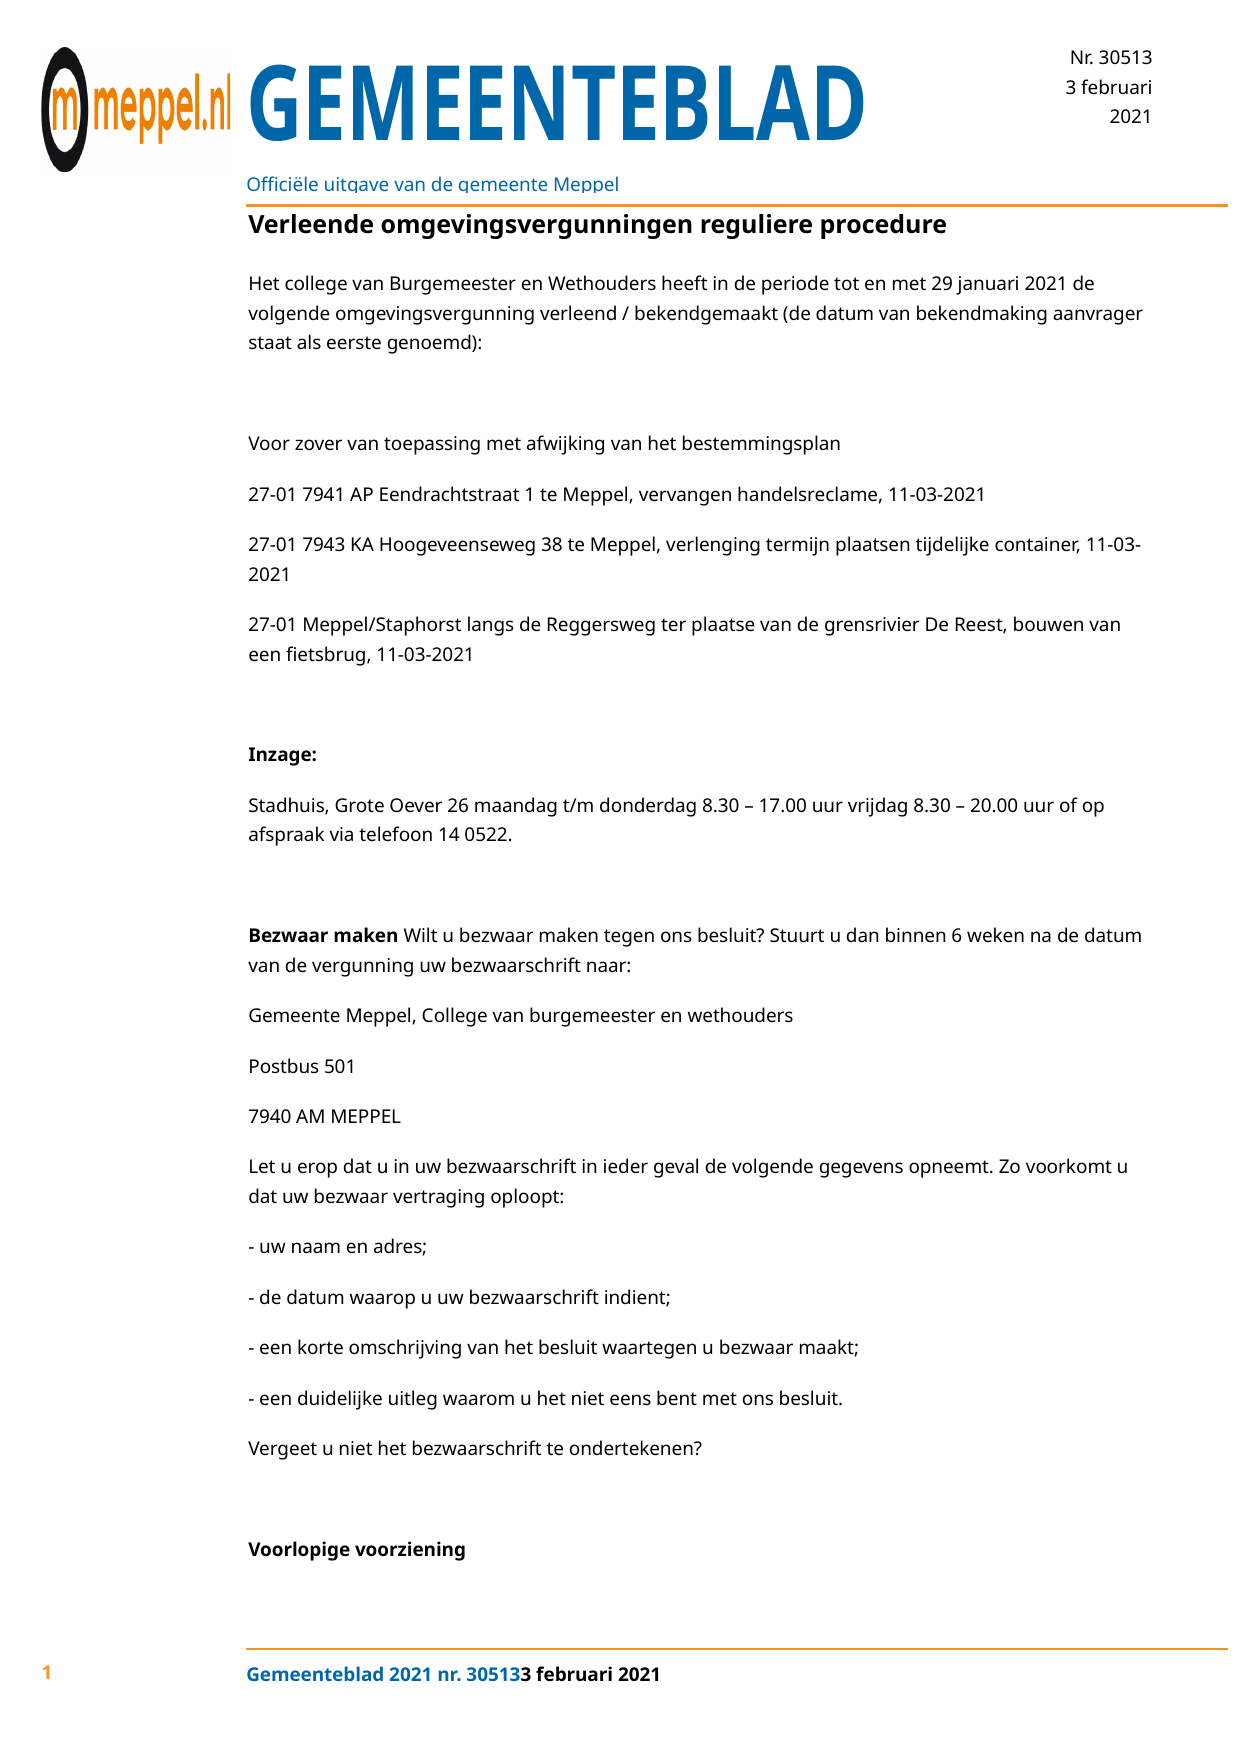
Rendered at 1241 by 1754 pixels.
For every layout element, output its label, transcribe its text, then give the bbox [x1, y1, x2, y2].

text Voor zover van toepassing met afwijking van het bestemmingsplan [248, 430, 1152, 456]
text 27-01 7941 AP Eendrachtstraat 1 te Meppel, vervangen handelsreclame, 11-03-2021 [248, 481, 1152, 506]
text Inzage: [248, 742, 1152, 767]
text 27-01 Meppel/Staphorst langs de Reggersweg ter plaatse van de grensrivier De Reest, bouwen van een fietsbrug, 11-03-2021 [248, 611, 1152, 666]
text 7940 AM MEPPEL [248, 1103, 1152, 1129]
text - de datum waarop u uw bezwaarschrift indient; [248, 1284, 1152, 1310]
text 27-01 7943 KA Hoogeveenseweg 38 te Meppel, verlenging termijn plaatsen tijdelijke container, 11-03-2021 [248, 531, 1152, 586]
text Stadhuis, Grote Oever 26 maandag t/m donderdag 8.30 – 17.00 uur vrijdag 8.30 – 20.00 uur of op afspraak via telefoon 14 0522. [248, 792, 1152, 847]
text Verleende omgevingsvergunningen reguliere procedure [248, 207, 1152, 241]
text - een korte omschrijving van het besluit waartegen u bezwaar maakt; [248, 1334, 1152, 1360]
picture [41, 47, 231, 172]
text - uw naam en adres; [248, 1234, 1152, 1259]
text Postbus 501 [248, 1053, 1152, 1078]
text - een duidelijke uitleg waarom u het niet eens bent met ons besluit. [248, 1385, 1152, 1411]
text Het college van Burgemeester en Wethouders heeft in de periode tot en met 29 januari 2021 de volgende omgevingsvergunning verleend / bekendgemaakt (de datum van bekendmaking aanvrager staat als eerste genoemd): [248, 270, 1152, 355]
text Gemeente Meppel, College van burgemeester en wethouders [248, 1002, 1152, 1028]
text Let u erop dat u in uw bezwaarschrift in ieder geval de volgende gegevens opneemt. Zo voorkomt u dat uw bezwaar vertraging oploopt: [248, 1154, 1152, 1209]
text Vergeet u niet het bezwaarschrift te ondertekenen? [248, 1435, 1152, 1461]
text Voorlopige voorziening [248, 1536, 1152, 1562]
text Bezwaar maken Wilt u bezwaar maken tegen ons besluit? Stuurt u dan binnen 6 weken na de datum van de vergunning uw bezwaarschrift naar: [248, 922, 1152, 978]
